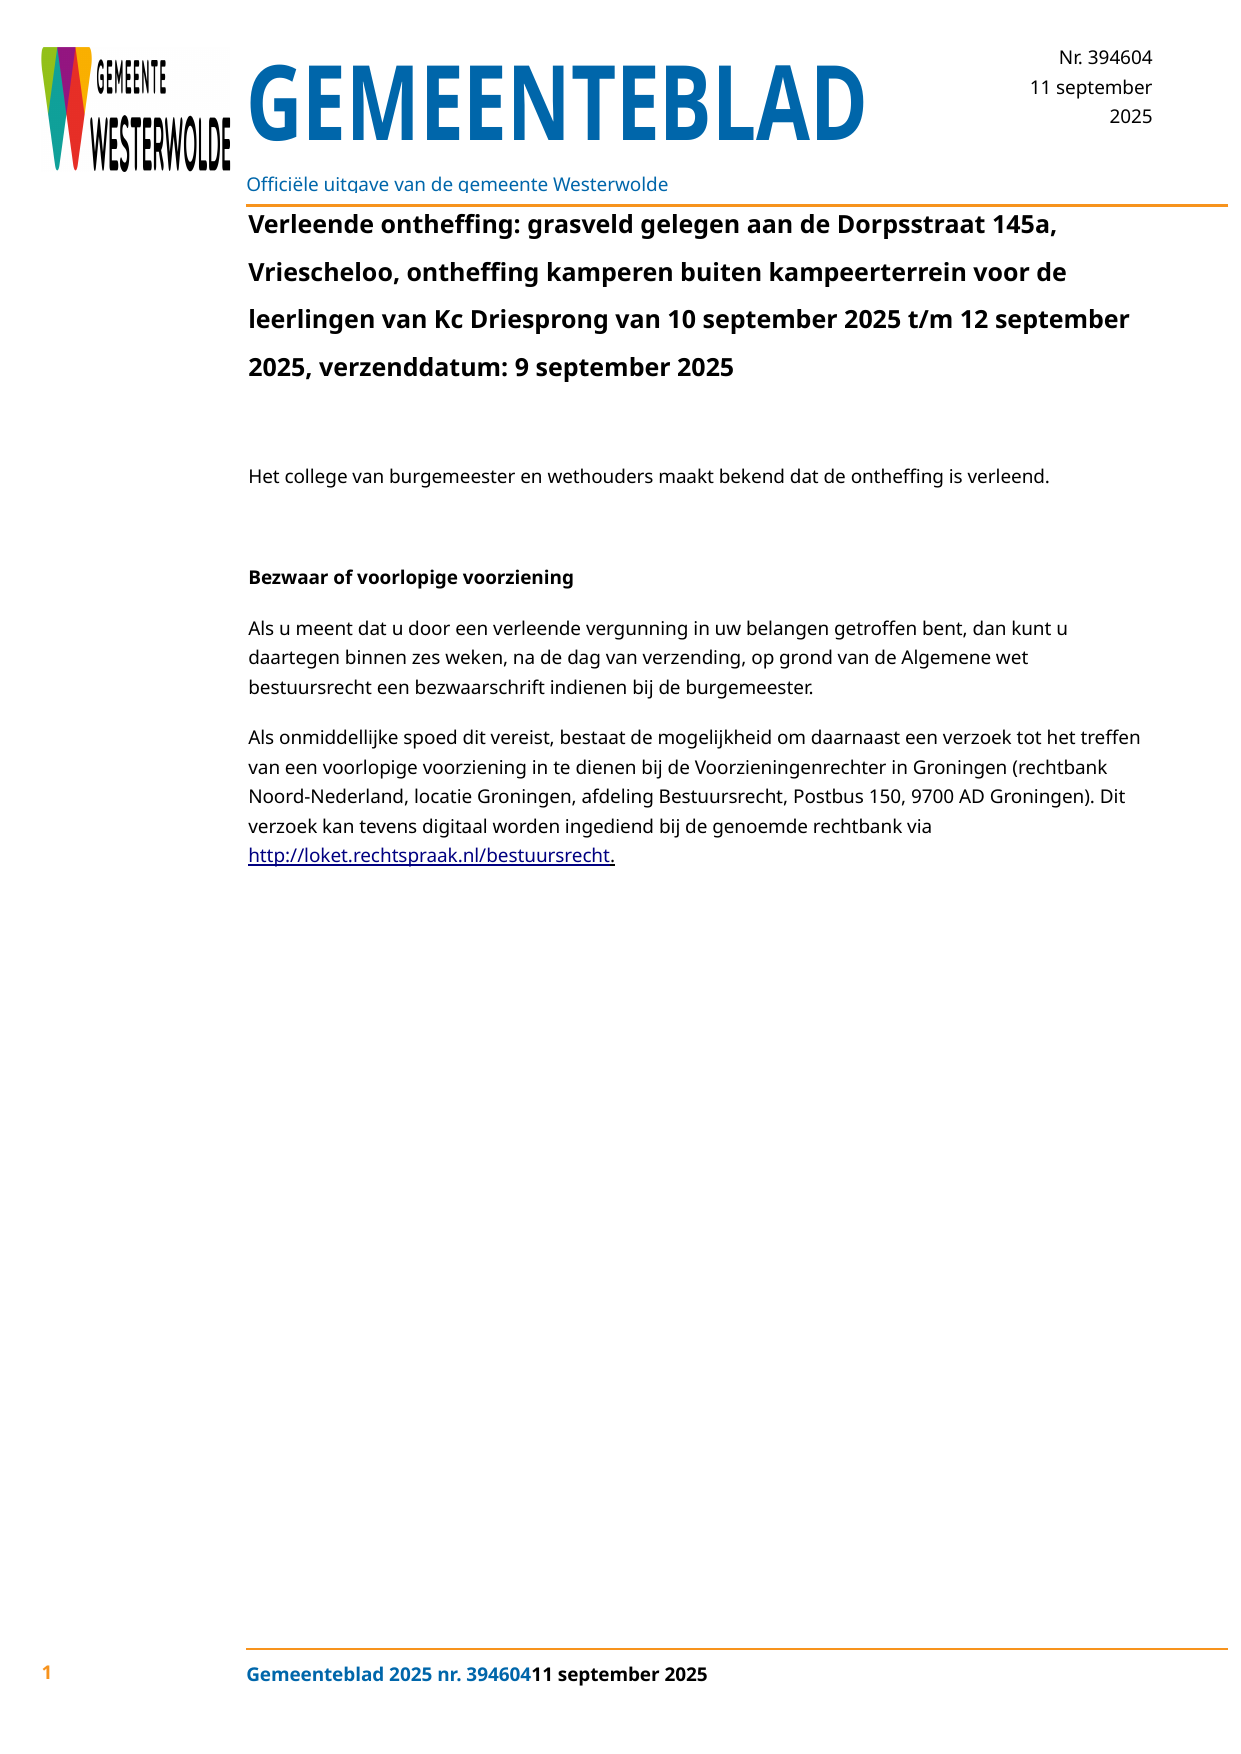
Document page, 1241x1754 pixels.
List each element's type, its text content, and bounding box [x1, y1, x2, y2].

text Verleende ontheffing: grasveld gelegen aan de Dorpsstraat 145a, Vriescheloo, ontheffing kamperen buiten kampeerterrein voor de leerlingen van Kc Driesprong van 10 september 2025 t/m 12 september 2025, verzenddatum: 9 september 2025 [248, 207, 1152, 384]
text Het college van burgemeester en wethouders maakt bekend dat de ontheffing is verleend. [248, 463, 1152, 489]
text Als u meent dat u door een verleende vergunning in uw belangen getroffen bent, dan kunt u daartegen binnen zes weken, na de dag van verzending, op grond van de Algemene wet bestuursrecht een bezwaarschrift indienen bij de burgemeester. [248, 615, 1152, 700]
text Bezwaar of voorlopige voorziening [248, 564, 1152, 590]
text Als onmiddellijke spoed dit vereist, bestaat de mogelijkheid om daarnaast een verzoek tot het treffen van een voorlopige voorziening in te dienen bij de Voorzieningenrechter in Groningen (rechtbank Noord-Nederland, locatie Groningen, afdeling Bestuursrecht, Postbus 150, 9700 AD Groningen). Dit verzoek kan tevens digitaal worden ingediend bij de genoemde rechtbank via http://loket.rechtspraak.nl/bestuursrecht. [248, 724, 1152, 868]
picture [41, 47, 231, 172]
